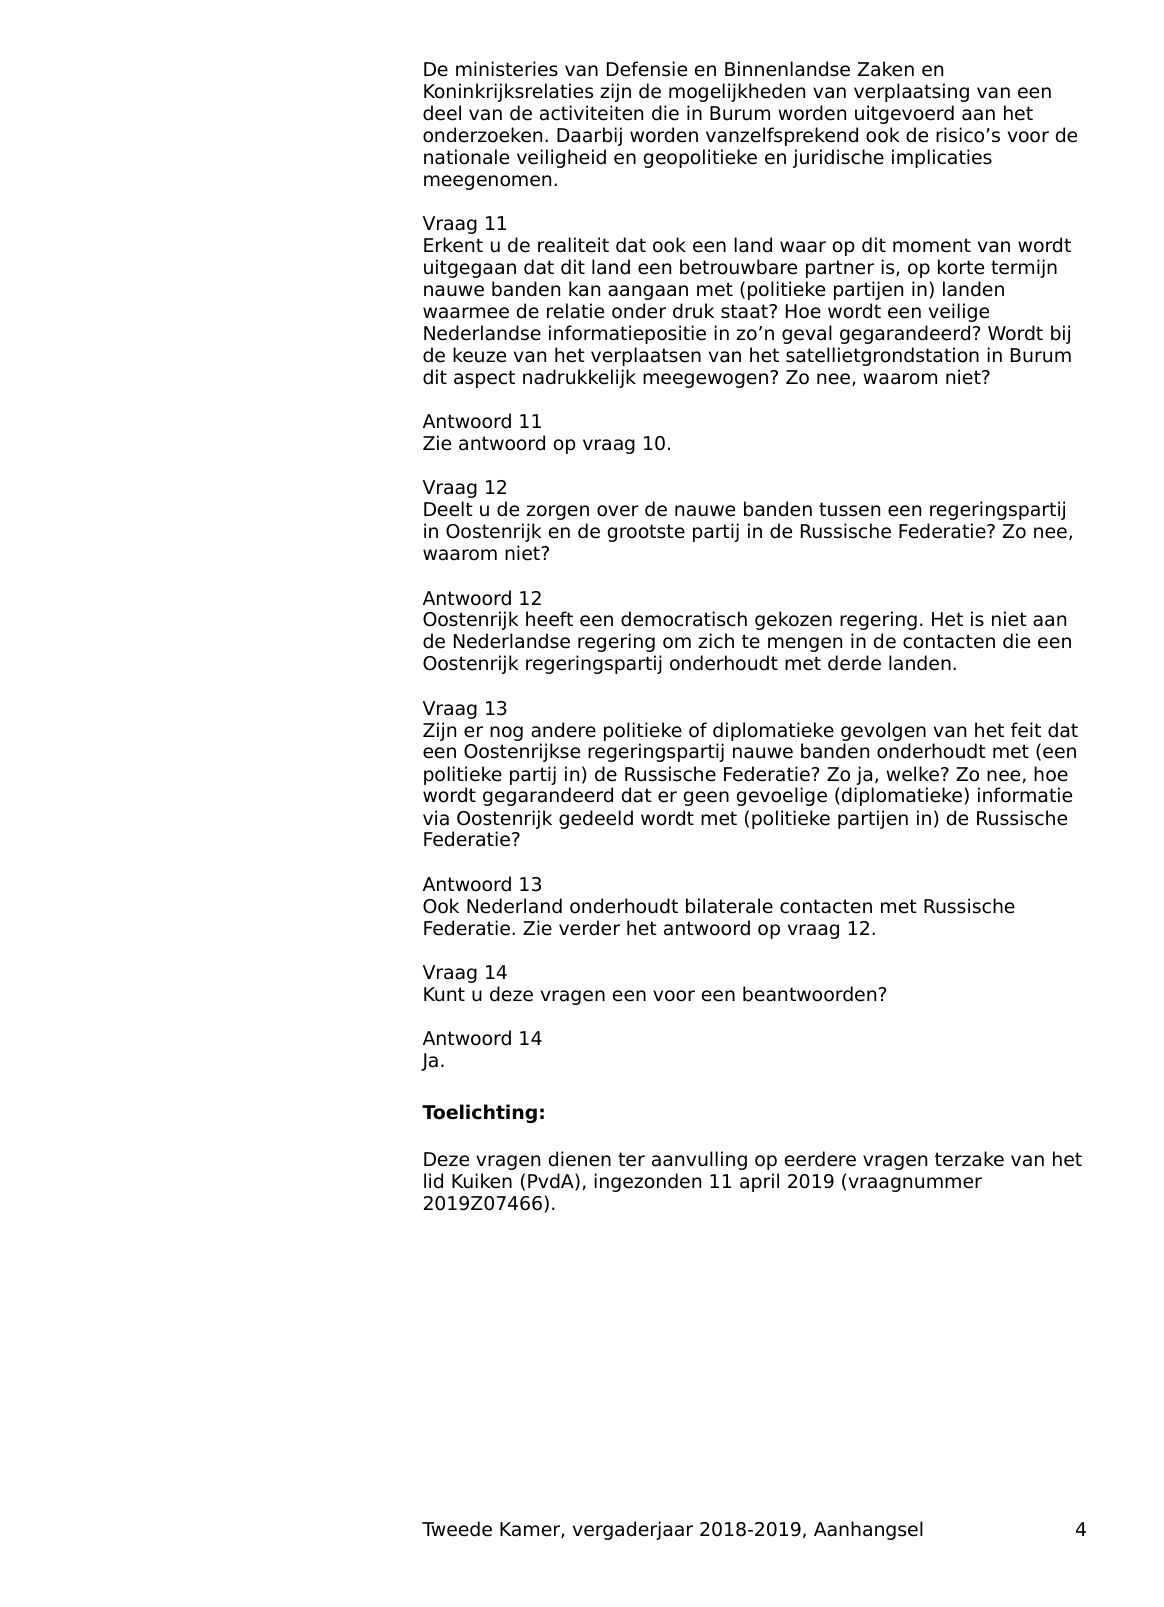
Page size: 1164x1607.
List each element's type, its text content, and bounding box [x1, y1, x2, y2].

text Zijn er nog andere politieke of diplomatieke gevolgen van het feit dat een Oostenrijkse regeringspartij nauwe banden onderhoudt met (een politieke partij in) de Russische Federatie? Zo ja, welke? Zo nee, hoe wordt gegarandeerd dat er geen gevoelige (diplomatieke) informatie via Oostenrijk gedeeld wordt met (politieke partijen in) de Russische Federatie? [422, 719, 1087, 851]
text Antwoord 13 [422, 873, 1087, 896]
subtitle Toelichting: [422, 1102, 1087, 1124]
text Ja. [422, 1050, 1087, 1072]
text Zie antwoord op vraag 10. [422, 433, 1087, 455]
text Oostenrijk heeft een democratisch gekozen regering. Het is niet aan de Nederlandse regering om zich te mengen in de contacten die een Oostenrijk regeringspartij onderhoudt met derde landen. [422, 609, 1087, 675]
text Kunt u deze vragen een voor een beantwoorden? [422, 984, 1087, 1006]
text Vraag 14 [422, 962, 1087, 984]
text Antwoord 12 [422, 587, 1087, 609]
text Ook Nederland onderhoudt bilaterale contacten met Russische Federatie. Zie verder het antwoord op vraag 12. [422, 896, 1087, 939]
text Antwoord 11 [422, 411, 1087, 433]
text Deze vragen dienen ter aanvulling op eerdere vragen terzake van het lid Kuiken (PvdA), ingezonden 11 april 2019 (vraagnummer 2019Z07466). [422, 1149, 1087, 1215]
text Vraag 11 [422, 213, 1087, 235]
text Vraag 12 [422, 477, 1087, 499]
text De ministeries van Defensie en Binnenlandse Zaken en Koninkrijksrelaties zijn de mogelijkheden van verplaatsing van een deel van de activiteiten die in Burum worden uitgevoerd aan het onderzoeken. Daarbij worden vanzelfsprekend ook de risico’s voor de nationale veiligheid en geopolitieke en juridische implicaties meegenomen. [422, 59, 1087, 191]
text Deelt u de zorgen over de nauwe banden tussen een regeringspartij in Oostenrijk en de grootste partij in de Russische Federatie? Zo nee, waarom niet? [422, 499, 1087, 565]
text Erkent u de realiteit dat ook een land waar op dit moment van wordt uitgegaan dat dit land een betrouwbare partner is, op korte termijn nauwe banden kan aangaan met (politieke partijen in) landen waarmee de relatie onder druk staat? Hoe wordt een veilige Nederlandse informatiepositie in zo’n geval gegarandeerd? Wordt bij de keuze van het verplaatsen van het satellietgrondstation in Burum dit aspect nadrukkelijk meegewogen? Zo nee, waarom niet? [422, 235, 1087, 389]
text Antwoord 14 [422, 1028, 1087, 1050]
text Vraag 13 [422, 697, 1087, 719]
